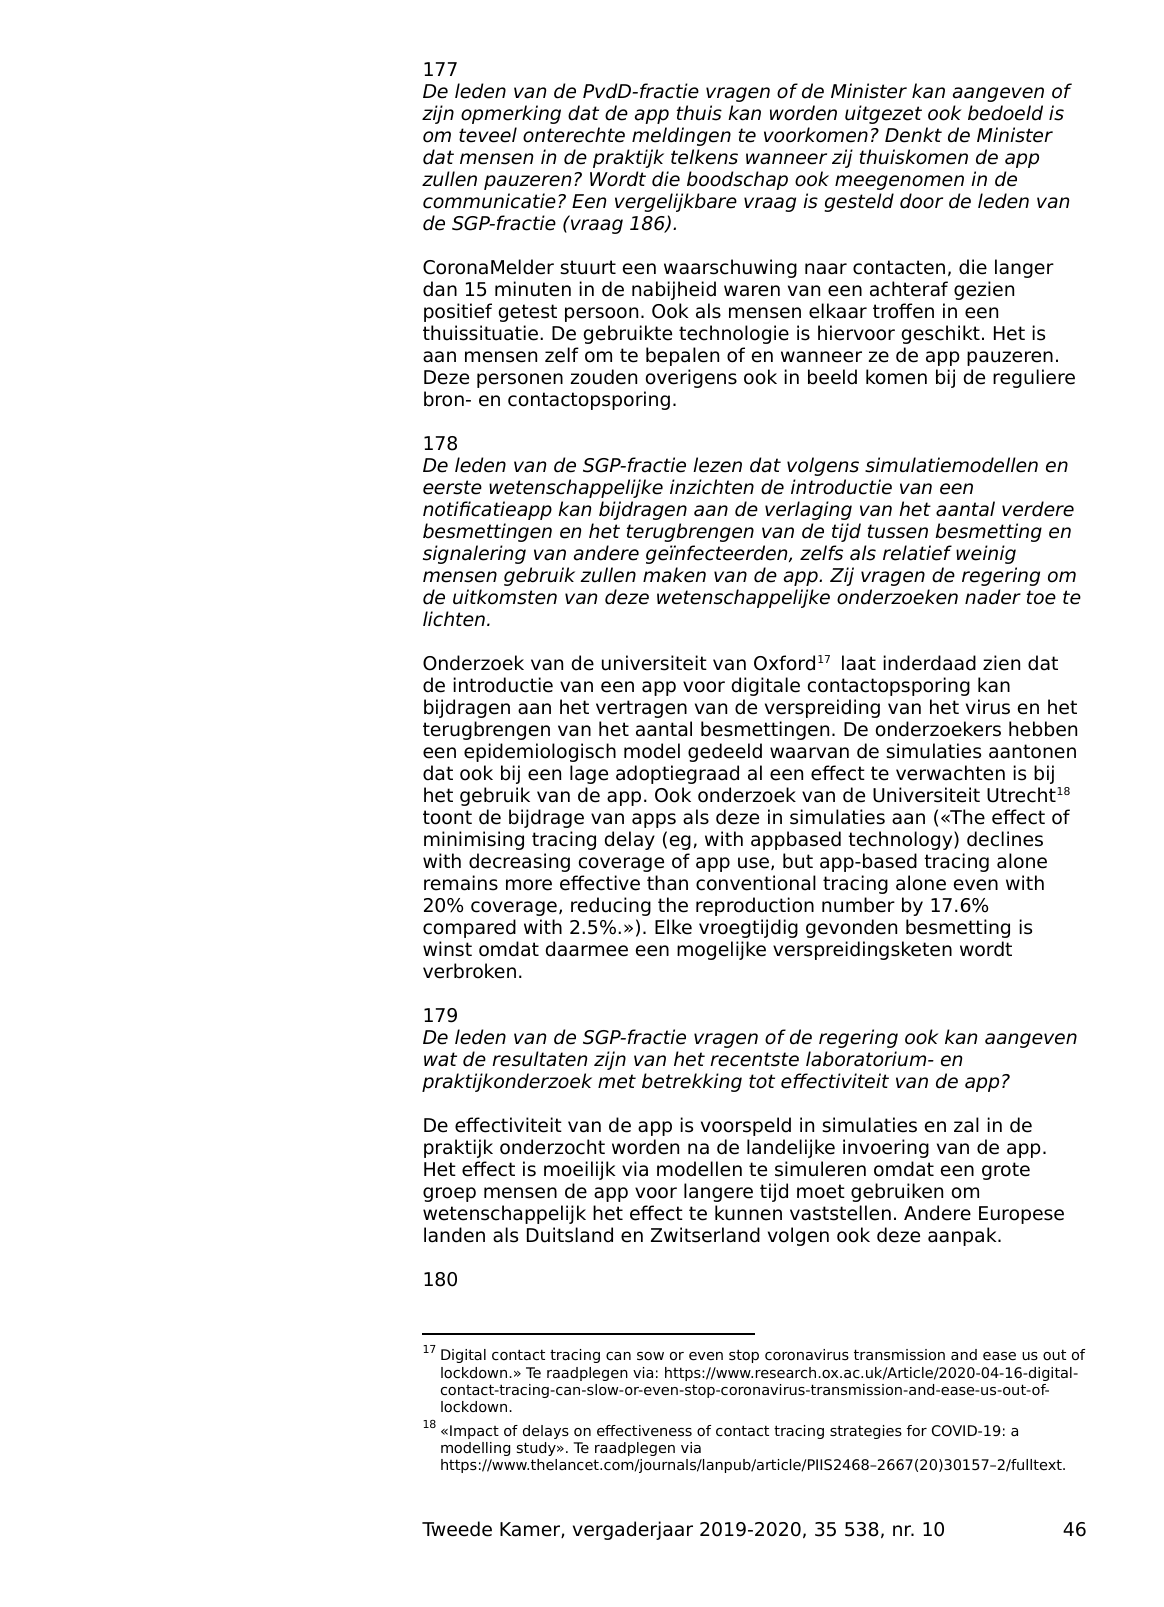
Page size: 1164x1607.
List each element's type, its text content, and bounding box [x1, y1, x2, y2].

text 180 [422, 1269, 1087, 1291]
text 177 [422, 59, 1087, 81]
text «Impact of delays on effectiveness of contact tracing strategies for COVID-19: a modelling study». Te raadplegen via https://www.thelancet.com/journals/lanpub/article/PIIS2468–2667(20)30157–2/fulltext. [422, 1418, 1087, 1474]
text De effectiviteit van de app is voorspeld in simulaties en zal in de praktijk onderzocht worden na de landelijke invoering van de app. Het effect is moeilijk via modellen te simuleren omdat een grote groep mensen de app voor langere tijd moet gebruiken om wetenschappelijk het effect te kunnen vaststellen. Andere Europese landen als Duitsland en Zwitserland volgen ook deze aanpak. [422, 1115, 1087, 1247]
text CoronaMelder stuurt een waarschuwing naar contacten, die langer dan 15 minuten in de nabijheid waren van een achteraf gezien positief getest persoon. Ook als mensen elkaar troffen in een thuissituatie. De gebruikte technologie is hiervoor geschikt. Het is aan mensen zelf om te bepalen of en wanneer ze de app pauzeren. [422, 257, 1087, 367]
text De leden van de SGP-fractie lezen dat volgens simulatiemodellen en eerste wetenschappelijke inzichten de introductie van een notificatieapp kan bijdragen aan de verlaging van het aantal verdere besmettingen en het terugbrengen van de tijd tussen besmetting en signalering van andere geïnfecteerden, zelfs als relatief weinig mensen gebruik zullen maken van de app. Zij vragen de regering om de uitkomsten van deze wetenschappelijke onderzoeken nader toe te lichten. [422, 455, 1087, 631]
text De leden van de SGP-fractie vragen of de regering ook kan aangeven wat de resultaten zijn van het recentste laboratorium- en praktijkonderzoek met betrekking tot effectiviteit van de app? [422, 1027, 1087, 1093]
text Digital contact tracing can sow or even stop coronavirus transmission and ease us out of lockdown.» Te raadplegen via: https://www.research.ox.ac.uk/Article/2020-04-16-digital-contact-tracing-can-slow-or-even-stop-coronavirus-transmission-and-ease-us-out-of-lockdown. [422, 1343, 1087, 1416]
text 178 [422, 433, 1087, 455]
text 179 [422, 1005, 1087, 1027]
text De leden van de PvdD-fractie vragen of de Minister kan aangeven of zijn opmerking dat de app thuis kan worden uitgezet ook bedoeld is om teveel onterechte meldingen te voorkomen? Denkt de Minister dat mensen in de praktijk telkens wanneer zij thuiskomen de app zullen pauzeren? Wordt die boodschap ook meegenomen in de communicatie? Een vergelijkbare vraag is gesteld door de leden van de SGP-fractie (vraag 186). [422, 81, 1087, 235]
text Deze personen zouden overigens ook in beeld komen bij de reguliere bron- en contactopsporing. [422, 367, 1087, 411]
text Onderzoek van de universiteit van Oxford laat inderdaad zien dat de introductie van een app voor digitale contactopsporing kan bijdragen aan het vertragen van de verspreiding van het virus en het terugbrengen van het aantal besmettingen. De onderzoekers hebben een epidemiologisch model gedeeld waarvan de simulaties aantonen dat ook bij een lage adoptiegraad al een effect te verwachten is bij het gebruik van de app. Ook onderzoek van de Universiteit Utrecht toont de bijdrage van apps als deze in simulaties aan («The effect of minimising tracing delay (eg, with appbased technology) declines with decreasing coverage of app use, but app-based tracing alone remains more effective than conventional tracing alone even with 20% coverage, reducing the reproduction number by 17.6% compared with 2.5%.»). Elke vroegtijdig gevonden besmetting is winst omdat daarmee een mogelijke verspreidingsketen wordt verbroken. [422, 653, 1087, 983]
